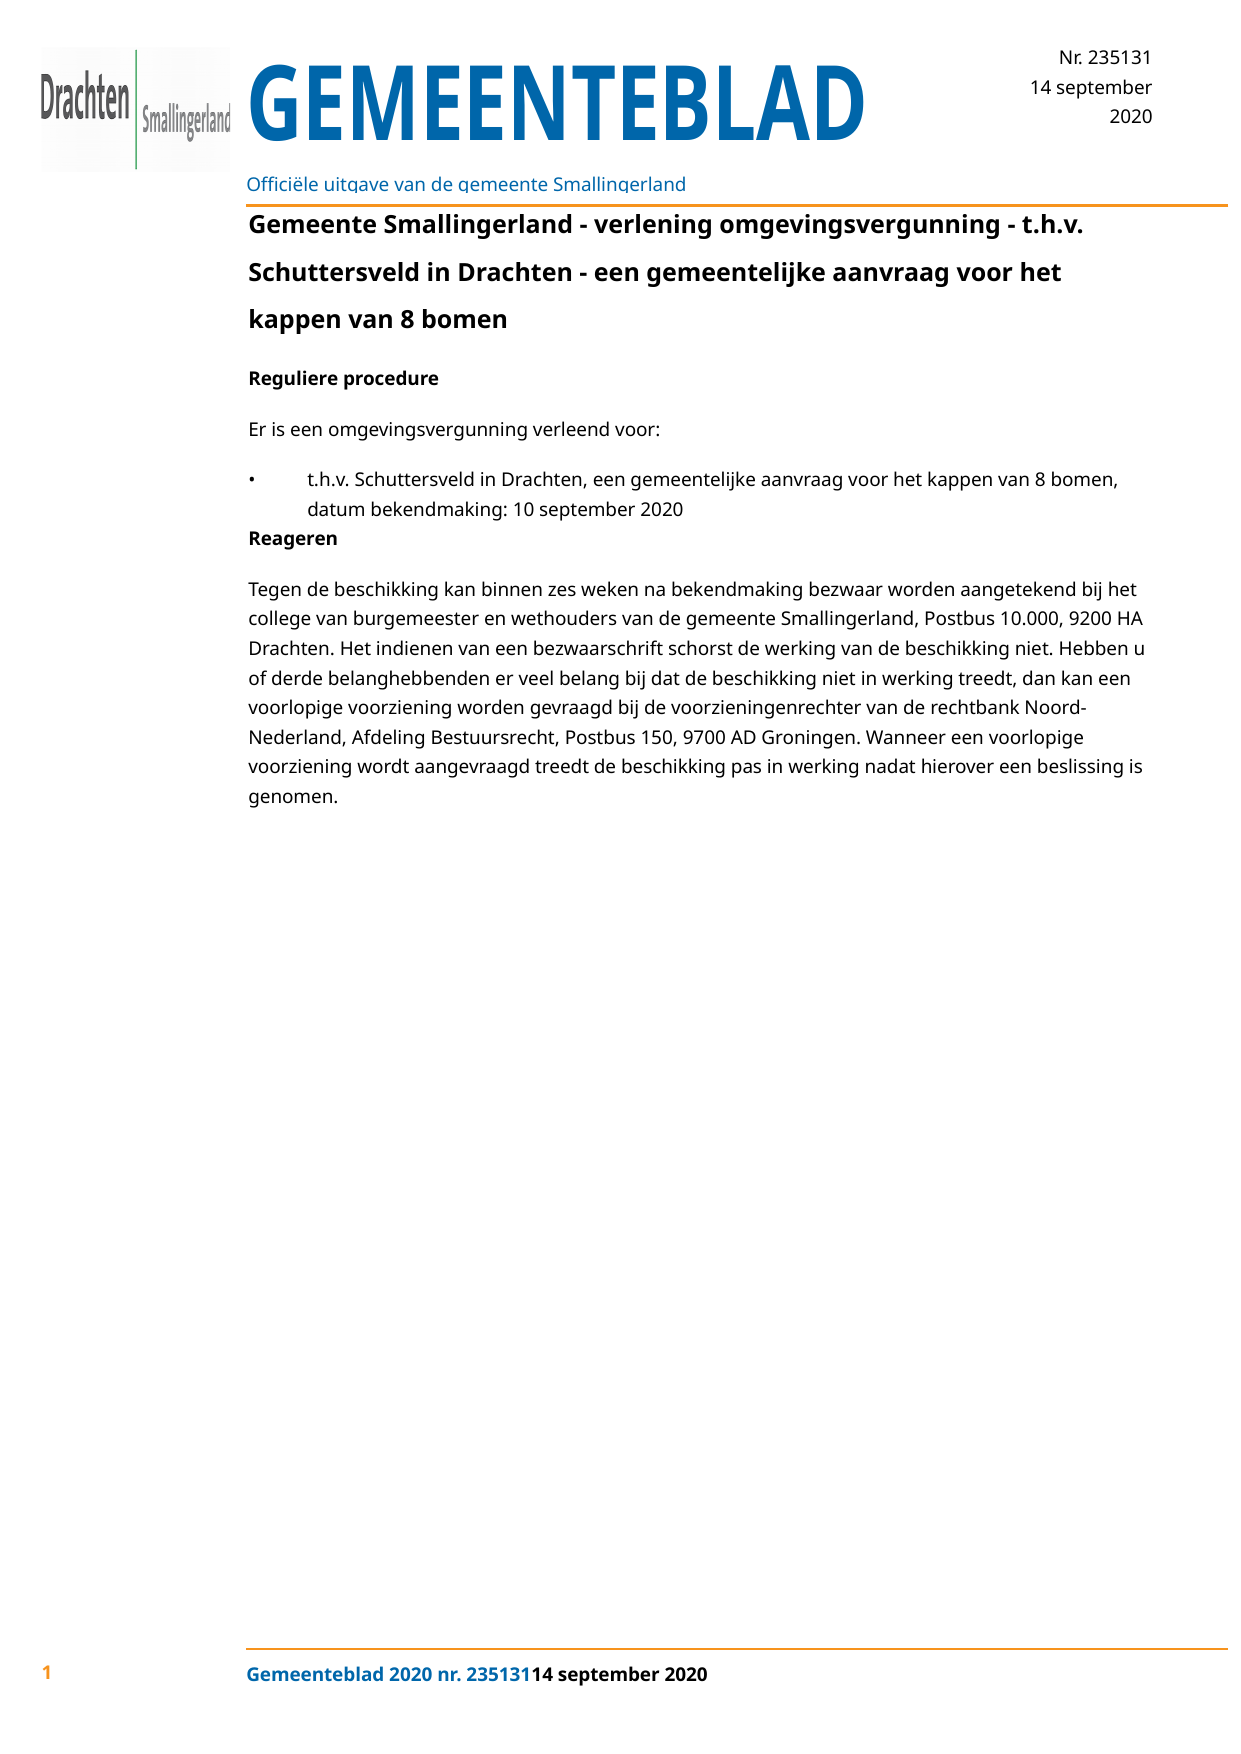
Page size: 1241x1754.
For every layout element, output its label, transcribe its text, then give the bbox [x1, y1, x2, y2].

text Er is een omgevingsvergunning verleend voor: [248, 416, 1152, 442]
text Gemeente Smallingerland - verlening omgevingsvergunning - t.h.v. Schuttersveld in Drachten - een gemeentelijke aanvraag voor het kappen van 8 bomen [248, 207, 1152, 336]
list t.h.v. Schuttersveld in Drachten, een gemeentelijke aanvraag voor het kappen van 8 bomen, datum bekendmaking: 10 september 2020 [248, 466, 1152, 522]
picture [41, 47, 231, 172]
text Reageren [248, 526, 1152, 551]
text Reguliere procedure [248, 366, 1152, 391]
text Tegen de beschikking kan binnen zes weken na bekendmaking bezwaar worden aangetekend bij het college van burgemeester en wethouders van de gemeente Smallingerland, Postbus 10.000, 9200 HA Drachten. Het indienen van een bezwaarschrift schorst de werking van de beschikking niet. Hebben u of derde belanghebbenden er veel belang bij dat de beschikking niet in werking treedt, dan kan een voorlopige voorziening worden gevraagd bij de voorzieningenrechter van de rechtbank Noord-Nederland, Afdeling Bestuursrecht, Postbus 150, 9700 AD Groningen. Wanneer een voorlopige voorziening wordt aangevraagd treedt de beschikking pas in werking nadat hierover een beslissing is genomen. [248, 576, 1152, 809]
